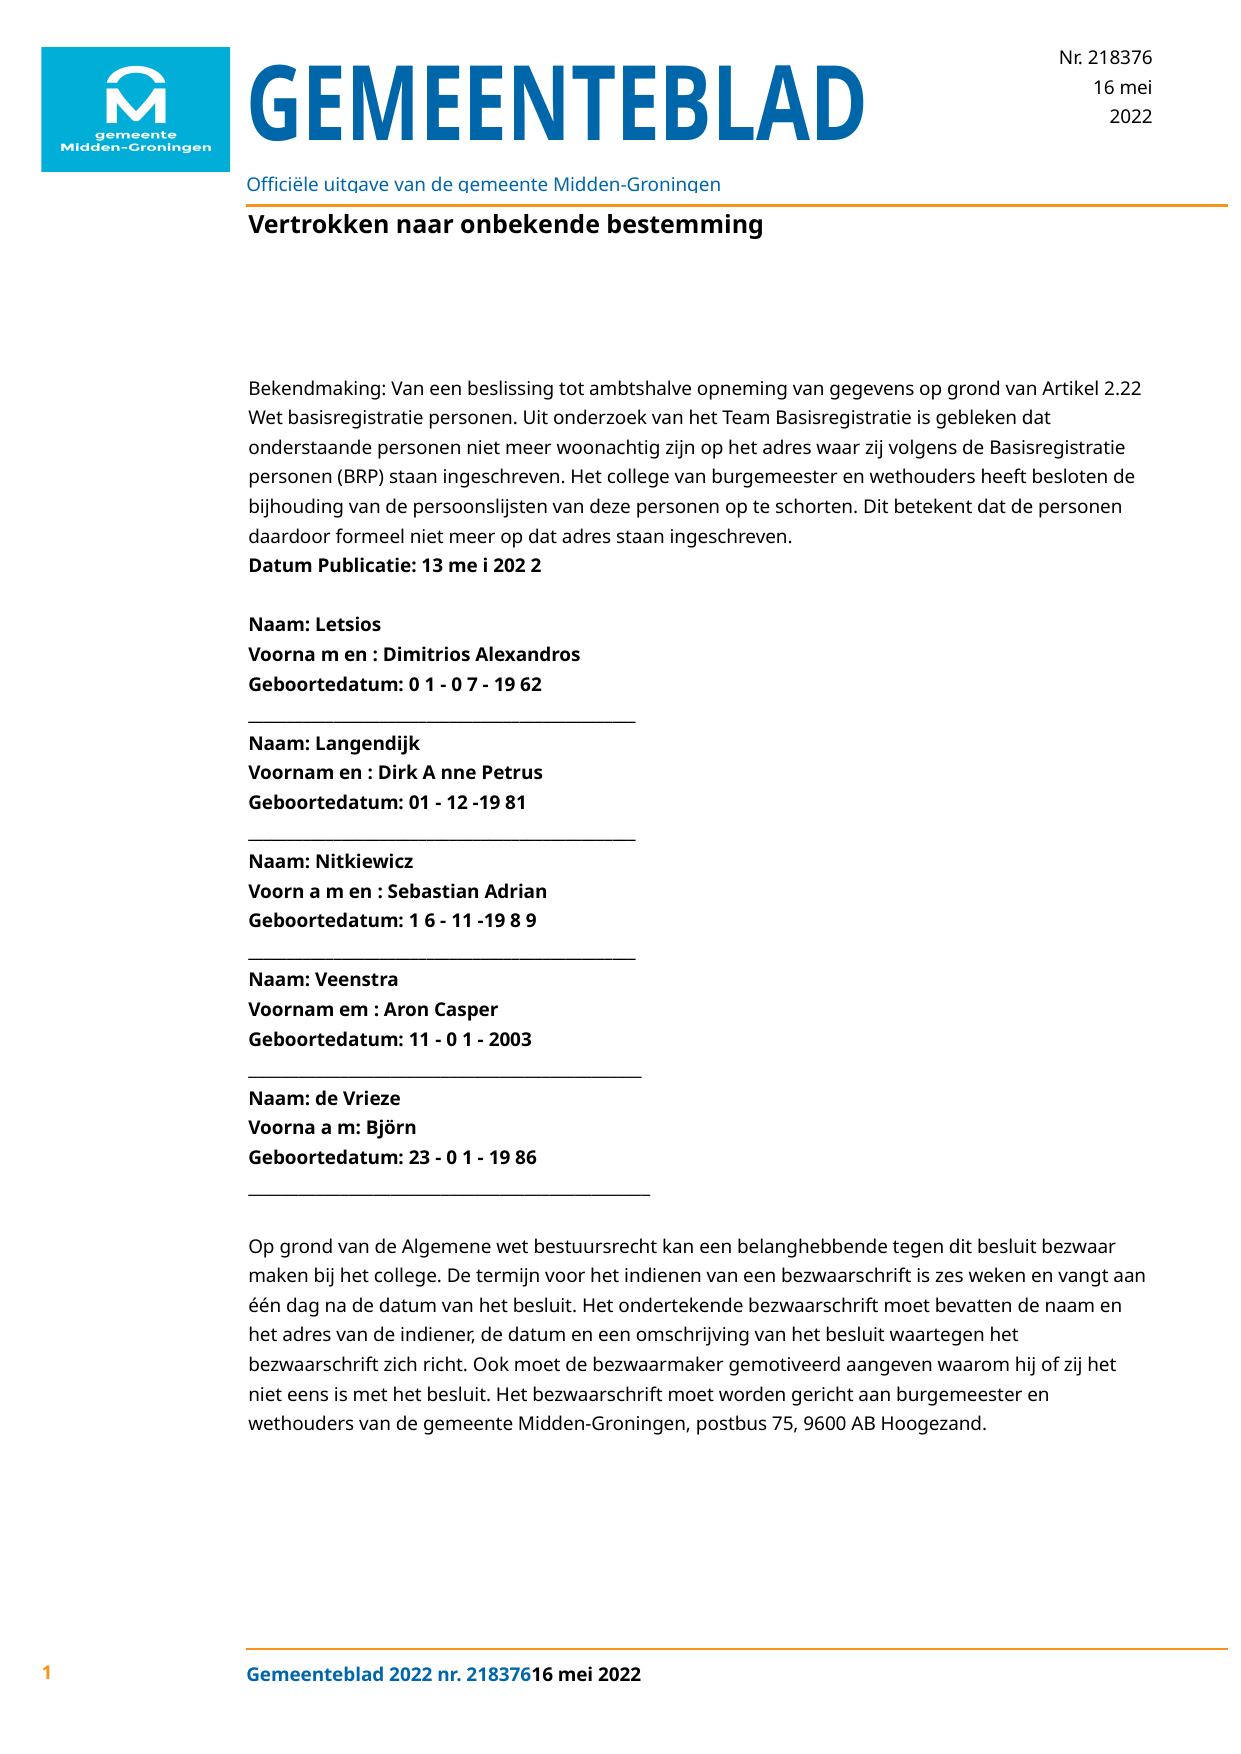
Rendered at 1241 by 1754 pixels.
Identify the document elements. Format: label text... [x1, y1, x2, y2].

text Op grond van de Algemene wet bestuursrecht kan een belanghebbende tegen dit besluit bezwaar maken bij het college. De termijn voor het indienen van een bezwaarschrift is zes weken en vangt aan één dag na de datum van het besluit. Het ondertekende bezwaarschrift moet bevatten de naam en het adres van de indiener, de datum en een omschrijving van het besluit waartegen het bezwaarschrift zich richt. Ook moet de bezwaarmaker gemotiveerd aangeven waarom hij of zij het niet eens is met het besluit. Het bezwaarschrift moet worden gericht aan burgemeester en wethouders van de gemeente Midden-Groningen, postbus 75, 9600 AB Hoogezand. [248, 1233, 1152, 1436]
text Naam: Langendijk [248, 730, 1152, 756]
text Voorna m en : Dimitrios Alexandros [248, 641, 1152, 667]
text Voornam em : Aron Casper [248, 996, 1152, 1022]
text Naam: Nitkiewicz [248, 848, 1152, 874]
text _______________________________________________ [248, 1055, 1152, 1081]
text __________________________________________________ [248, 937, 1152, 963]
text Naam: Veenstra [248, 967, 1152, 992]
text Geboortedatum: 23 - 0 1 - 19 86 [248, 1144, 1152, 1170]
text __________________________________________________ [248, 700, 1152, 726]
text Geboortedatum: 1 6 - 11 -19 8 9 [248, 907, 1152, 933]
text Datum Publicatie: 13 me i 202 2 [248, 552, 1152, 578]
picture [108, 66, 164, 82]
text Geboortedatum: 11 - 0 1 - 2003 [248, 1026, 1152, 1051]
picture [107, 89, 165, 122]
text Naam: Letsios [248, 612, 1152, 637]
text Vertrokken naar onbekende bestemming [248, 207, 1152, 241]
text Bekendmaking: Van een beslissing tot ambtshalve opneming van gegevens op grond van Artikel 2.22 Wet basisregistratie personen. Uit onderzoek van het Team Basisregistratie is gebleken dat onderstaande personen niet meer woonachtig zijn op het adres waar zij volgens de Basisregistratie personen (BRP) staan ingeschreven. Het college van burgemeester en wethouders heeft besloten de bijhouding van de persoonslijsten van deze personen op te schorten. Dit betekent dat de personen daardoor formeel niet meer op dat adres staan ingeschreven. [248, 375, 1152, 548]
text Voorn a m en : Sebastian Adrian [248, 878, 1152, 903]
text Naam: de Vrieze [248, 1085, 1152, 1111]
text Geboortedatum: 01 - 12 -19 81 [248, 789, 1152, 815]
text Voorna a m: Björn [248, 1114, 1152, 1140]
text Voornam en : Dirk A nne Petrus [248, 759, 1152, 785]
picture [184, 146, 190, 153]
text Geboortedatum: 0 1 - 0 7 - 19 62 [248, 671, 1152, 696]
text ________________________________________________ [248, 1174, 1152, 1199]
text __________________________________________________ [248, 819, 1152, 844]
